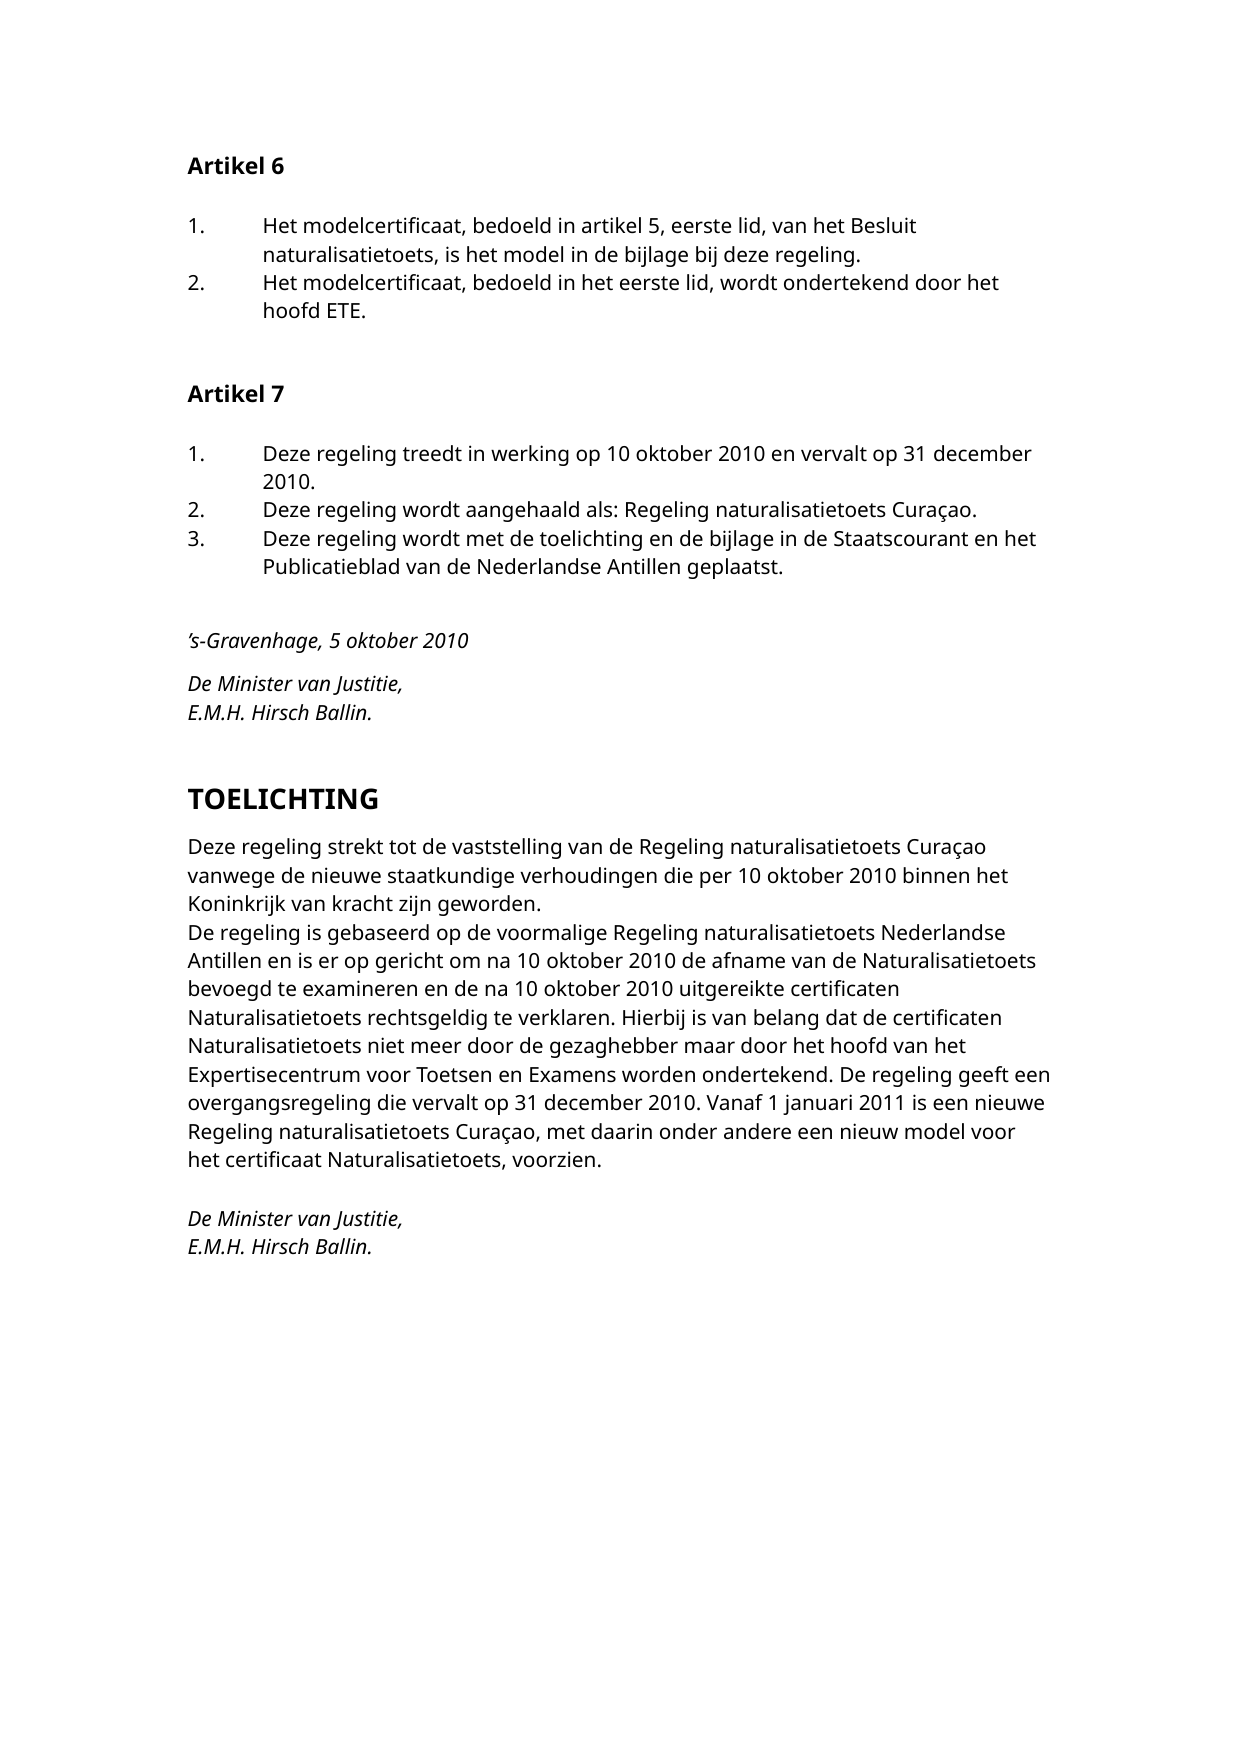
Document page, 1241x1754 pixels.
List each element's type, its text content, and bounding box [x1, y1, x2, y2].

list Deze regeling treedt in werking op 10 oktober 2010 en vervalt op 31 december 2010. [187, 439, 1053, 496]
subtitle Artikel 6 [187, 150, 1053, 181]
list Het modelcertificaat, bedoeld in het eerste lid, wordt ondertekend door het hoofd ETE. [187, 268, 1053, 325]
text De regeling is gebaseerd op de voormalige Regeling naturalisatietoets Nederlandse Antillen en is er op gericht om na 10 oktober 2010 de afname van de Naturalisatietoets bevoegd te examineren en de na 10 oktober 2010 uitgereikte certificaten Naturalisatietoets rechtsgeldig te verklaren. Hierbij is van belang dat de certificaten Naturalisatietoets niet meer door de gezaghebber maar door het hoofd van het Expertisecentrum voor Toetsen en Examens worden ondertekend. De regeling geeft een overgangsregeling die vervalt op 31 december 2010. Vanaf 1 januari 2011 is een nieuwe Regeling naturalisatietoets Curaçao, met daarin onder andere een nieuw model voor het certificaat Naturalisatietoets, voorzien. [187, 918, 1053, 1174]
list Deze regeling wordt aangehaald als: Regeling naturalisatietoets Curaçao. [187, 496, 1053, 524]
subtitle Artikel 7 [187, 377, 1053, 409]
text Deze regeling strekt tot de vaststelling van de Regeling naturalisatietoets Curaçao vanwege de nieuwe staatkundige verhoudingen die per 10 oktober 2010 binnen het Koninkrijk van kracht zijn geworden. [187, 832, 1053, 918]
text ’s-Gravenhage, 5 oktober 2010 [187, 626, 1053, 654]
text De Minister van Justitie, [187, 1204, 1053, 1232]
subtitle TOELICHTING [187, 779, 1053, 817]
list Het modelcertificaat, bedoeld in artikel 5, eerste lid, van het Besluit naturalisatietoets, is het model in de bijlage bij deze regeling. [187, 211, 1053, 268]
text E.M.H. Hirsch Ballin. [187, 1232, 1053, 1261]
list Deze regeling wordt met de toelichting en de bijlage in de Staatscourant en het Publicatieblad van de Nederlandse Antillen geplaatst. [187, 524, 1053, 581]
text De Minister van Justitie, [187, 669, 1053, 698]
text E.M.H. Hirsch Ballin. [187, 698, 1053, 726]
